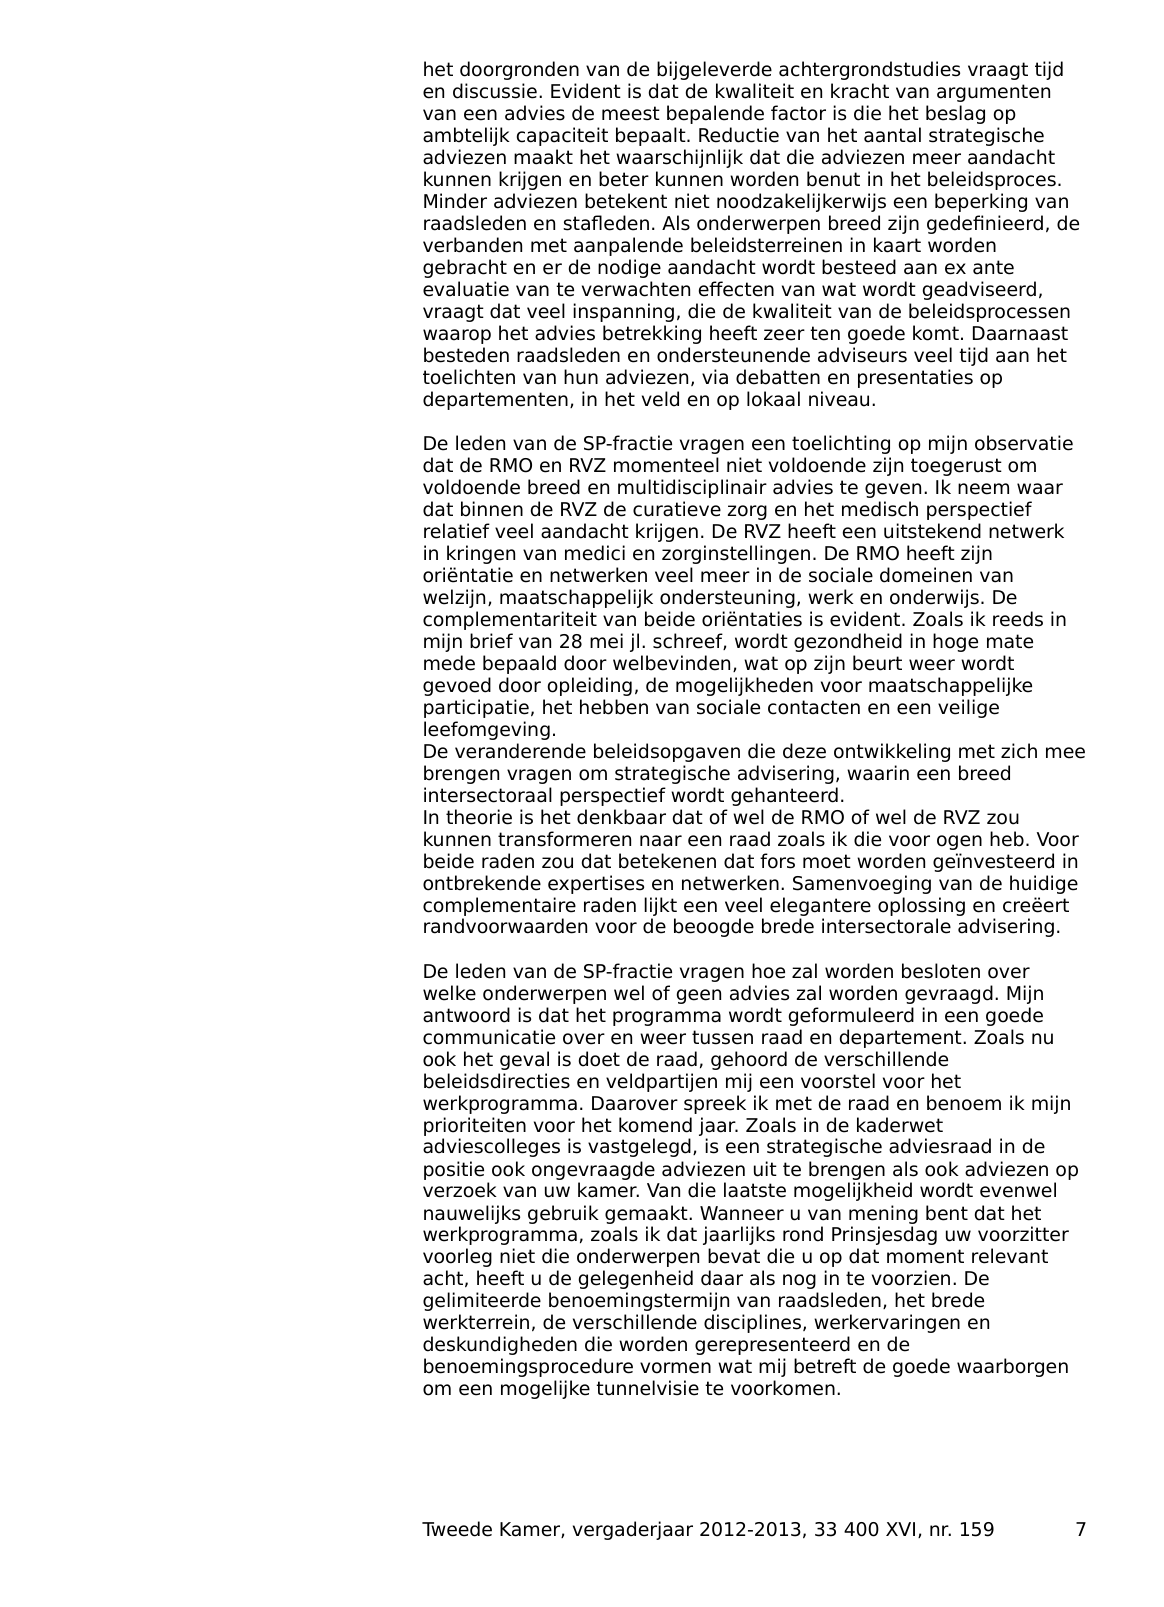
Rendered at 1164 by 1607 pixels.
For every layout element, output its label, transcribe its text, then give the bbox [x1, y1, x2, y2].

text De leden van de SP-fractie vragen hoe zal worden besloten over welke onderwerpen wel of geen advies zal worden gevraagd. Mijn antwoord is dat het programma wordt geformuleerd in een goede communicatie over en weer tussen raad en departement. Zoals nu ook het geval is doet de raad, gehoord de verschillende beleidsdirecties en veldpartijen mij een voorstel voor het werkprogramma. Daarover spreek ik met de raad en benoem ik mijn prioriteiten voor het komend jaar. Zoals in de kaderwet adviescolleges is vastgelegd, is een strategische adviesraad in de positie ook ongevraagde adviezen uit te brengen als ook adviezen op verzoek van uw kamer. Van die laatste mogelijkheid wordt evenwel nauwelijks gebruik gemaakt. Wanneer u van mening bent dat het werkprogramma, zoals ik dat jaarlijks rond Prinsjesdag uw voorzitter voorleg niet die onderwerpen bevat die u op dat moment relevant acht, heeft u de gelegenheid daar als nog in te voorzien. De gelimiteerde benoemingstermijn van raadsleden, het brede werkterrein, de verschillende disciplines, werkervaringen en deskundigheden die worden gerepresenteerd en de benoemingsprocedure vormen wat mij betreft de goede waarborgen om een mogelijke tunnelvisie te voorkomen. [422, 961, 1087, 1400]
text het doorgronden van de bijgeleverde achtergrondstudies vraagt tijd en discussie. Evident is dat de kwaliteit en kracht van argumenten van een advies de meest bepalende factor is die het beslag op ambtelijk capaciteit bepaalt. Reductie van het aantal strategische adviezen maakt het waarschijnlijk dat die adviezen meer aandacht kunnen krijgen en beter kunnen worden benut in het beleidsproces. [422, 59, 1087, 191]
text De leden van de SP-fractie vragen een toelichting op mijn observatie dat de RMO en RVZ momenteel niet voldoende zijn toegerust om voldoende breed en multidisciplinair advies te geven. Ik neem waar dat binnen de RVZ de curatieve zorg en het medisch perspectief relatief veel aandacht krijgen. De RVZ heeft een uitstekend netwerk in kringen van medici en zorginstellingen. De RMO heeft zijn oriëntatie en netwerken veel meer in de sociale domeinen van welzijn, maatschappelijk ondersteuning, werk en onderwijs. De complementariteit van beide oriëntaties is evident. Zoals ik reeds in mijn brief van 28 mei jl. schreef, wordt gezondheid in hoge mate mede bepaald door welbevinden, wat op zijn beurt weer wordt gevoed door opleiding, de mogelijkheden voor maatschappelijke participatie, het hebben van sociale contacten en een veilige leefomgeving. [422, 433, 1087, 741]
text Minder adviezen betekent niet noodzakelijkerwijs een beperking van raadsleden en stafleden. Als onderwerpen breed zijn gedefinieerd, de verbanden met aanpalende beleidsterreinen in kaart worden gebracht en er de nodige aandacht wordt besteed aan ex ante evaluatie van te verwachten effecten van wat wordt geadviseerd, vraagt dat veel inspanning, die de kwaliteit van de beleidsprocessen waarop het advies betrekking heeft zeer ten goede komt. Daarnaast besteden raadsleden en ondersteunende adviseurs veel tijd aan het toelichten van hun adviezen, via debatten en presentaties op departementen, in het veld en op lokaal niveau. [422, 191, 1087, 411]
text De veranderende beleidsopgaven die deze ontwikkeling met zich mee brengen vragen om strategische advisering, waarin een breed intersectoraal perspectief wordt gehanteerd. [422, 741, 1087, 807]
text In theorie is het denkbaar dat of wel de RMO of wel de RVZ zou kunnen transformeren naar een raad zoals ik die voor ogen heb. Voor beide raden zou dat betekenen dat fors moet worden geïnvesteerd in ontbrekende expertises en netwerken. Samenvoeging van de huidige complementaire raden lijkt een veel elegantere oplossing en creëert randvoorwaarden voor de beoogde brede intersectorale advisering. [422, 807, 1087, 938]
